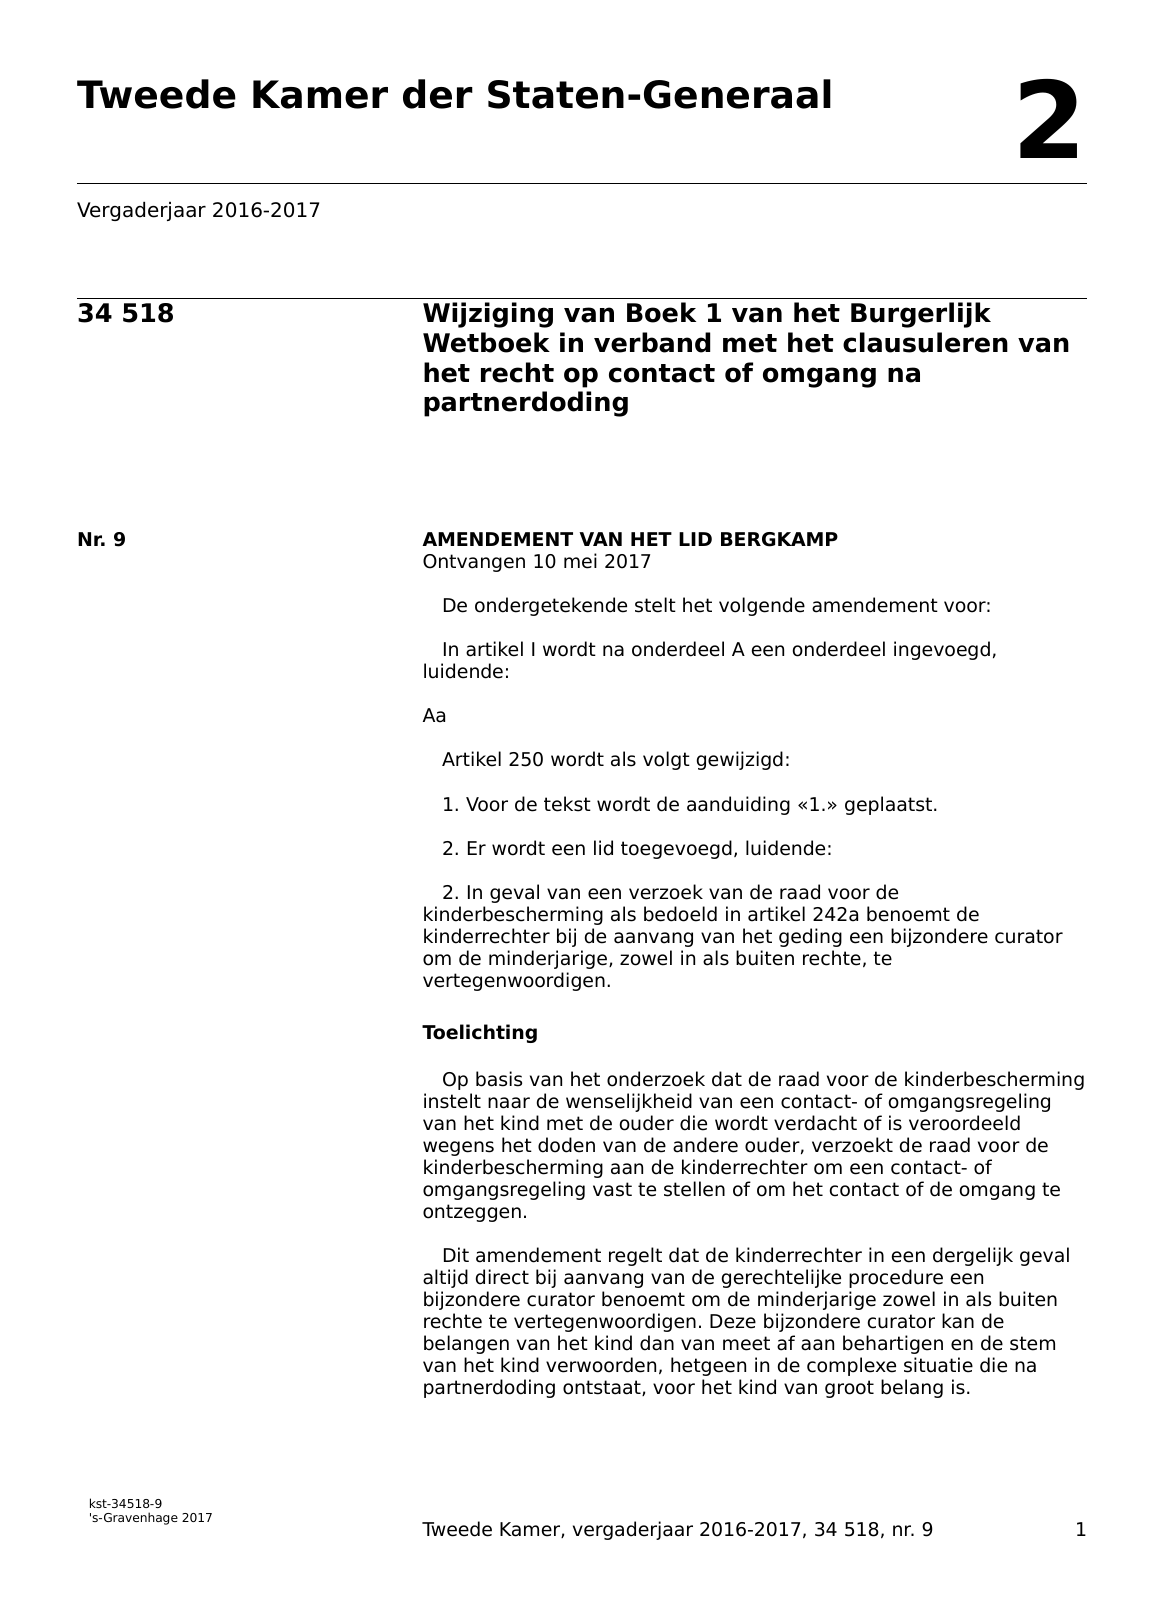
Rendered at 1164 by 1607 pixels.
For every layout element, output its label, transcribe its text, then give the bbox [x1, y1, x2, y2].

text In artikel I wordt na onderdeel A een onderdeel ingevoegd, luidende: [422, 639, 1087, 683]
text Dit amendement regelt dat de kinderrechter in een dergelijk geval altijd direct bij aanvang van de gerechtelijke procedure een bijzondere curator benoemt om de minderjarige zowel in als buiten rechte te vertegenwoordigen. Deze bijzondere curator kan de belangen van het kind dan van meet af aan behartigen en de stem van het kind verwoorden, hetgeen in de complexe situatie die na partnerdoding ontstaat, voor het kind van groot belang is. [422, 1245, 1087, 1399]
table_header 2 [886, 59, 1087, 183]
text 2. Er wordt een lid toegevoegd, luidende: [422, 838, 1087, 860]
subtitle 34 518 Wijziging van Boek 1 van het Burgerlijk Wetboek in verband met het clausuleren van het recht op contact of omgang na partnerdoding [77, 299, 1087, 418]
text Op basis van het onderzoek dat de raad voor de kinderbescherming instelt naar de wenselijkheid van een contact- of omgangsregeling van het kind met de ouder die wordt verdacht of is veroordeeld wegens het doden van de andere ouder, verzoekt de raad voor de kinderbescherming aan de kinderrechter om een contact- of omgangsregeling vast te stellen of om het contact of de omgang te ontzeggen. [422, 1069, 1087, 1223]
table_cell Vergaderjaar 2016-2017 [77, 184, 1087, 298]
text 's-Gravenhage 2017 [88, 1511, 323, 1525]
subtitle Toelichting [422, 1022, 1087, 1044]
text Aa [422, 705, 1087, 727]
table_header Tweede Kamer der Staten-Generaal [77, 59, 886, 183]
text kst-34518-9 [88, 1497, 323, 1511]
text Ontvangen 10 mei 2017 [422, 551, 1087, 573]
text 2. In geval van een verzoek van de raad voor de kinderbescherming als bedoeld in artikel 242a benoemt de kinderrechter bij de aanvang van het geding een bijzondere curator om de minderjarige, zowel in als buiten rechte, te vertegenwoordigen. [422, 882, 1087, 992]
subtitle Nr. 9 AMENDEMENT VAN HET LID BERGKAMP [77, 529, 1087, 551]
text Artikel 250 wordt als volgt gewijzigd: [422, 749, 1087, 771]
text 1. Voor de tekst wordt de aanduiding «1.» geplaatst. [422, 793, 1087, 816]
text De ondergetekende stelt het volgende amendement voor: [422, 595, 1087, 617]
